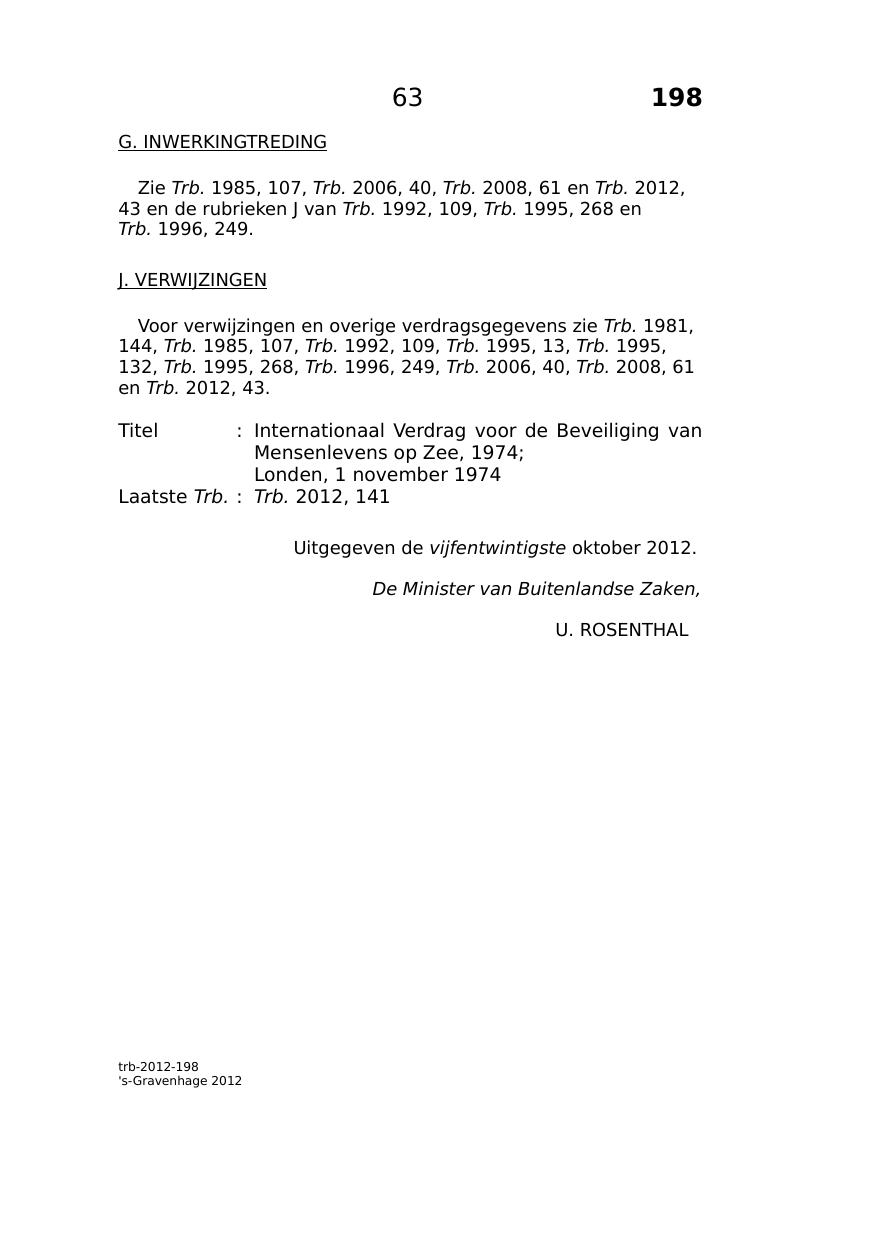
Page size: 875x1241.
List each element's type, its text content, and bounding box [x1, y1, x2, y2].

text Zie Trb. 1985, 107, Trb. 2006, 40, Trb. 2008, 61 en Trb. 2012, 43 en de rubrieken J van Trb. 1992, 109, Trb. 1995, 268 en Trb. 1996, 249. [118, 178, 703, 240]
table_header Titel [118, 420, 236, 486]
text De Minister van Buitenlandse Zaken, U. ROSENTHAL [118, 578, 703, 641]
table_cell Laatste Trb. [118, 486, 236, 508]
text Voor verwijzingen en overige verdragsgegevens zie Trb. 1981, 144, Trb. 1985, 107, Trb. 1992, 109, Trb. 1995, 13, Trb. 1995, 132, Trb. 1995, 268, Trb. 1996, 249, Trb. 2006, 40, Trb. 2008, 61 en Trb. 2012, 43. [118, 316, 703, 398]
table_header Internationaal Verdrag voor de Beveiliging van Mensenlevens op Zee, 1974; Londen, 1 november 1974 [254, 420, 703, 486]
subtitle J. VERWIJZINGEN [118, 270, 703, 291]
table_header : [236, 420, 254, 486]
table_cell Trb. 2012, 141 [254, 486, 703, 508]
subtitle G. INWERKINGTREDING [118, 132, 703, 153]
text trb-2012-198 [118, 1060, 352, 1074]
text 's-Gravenhage 2012 [118, 1074, 352, 1088]
text Uitgegeven de vijfentwintigste oktober 2012. [118, 538, 703, 558]
table_cell : [236, 486, 254, 508]
